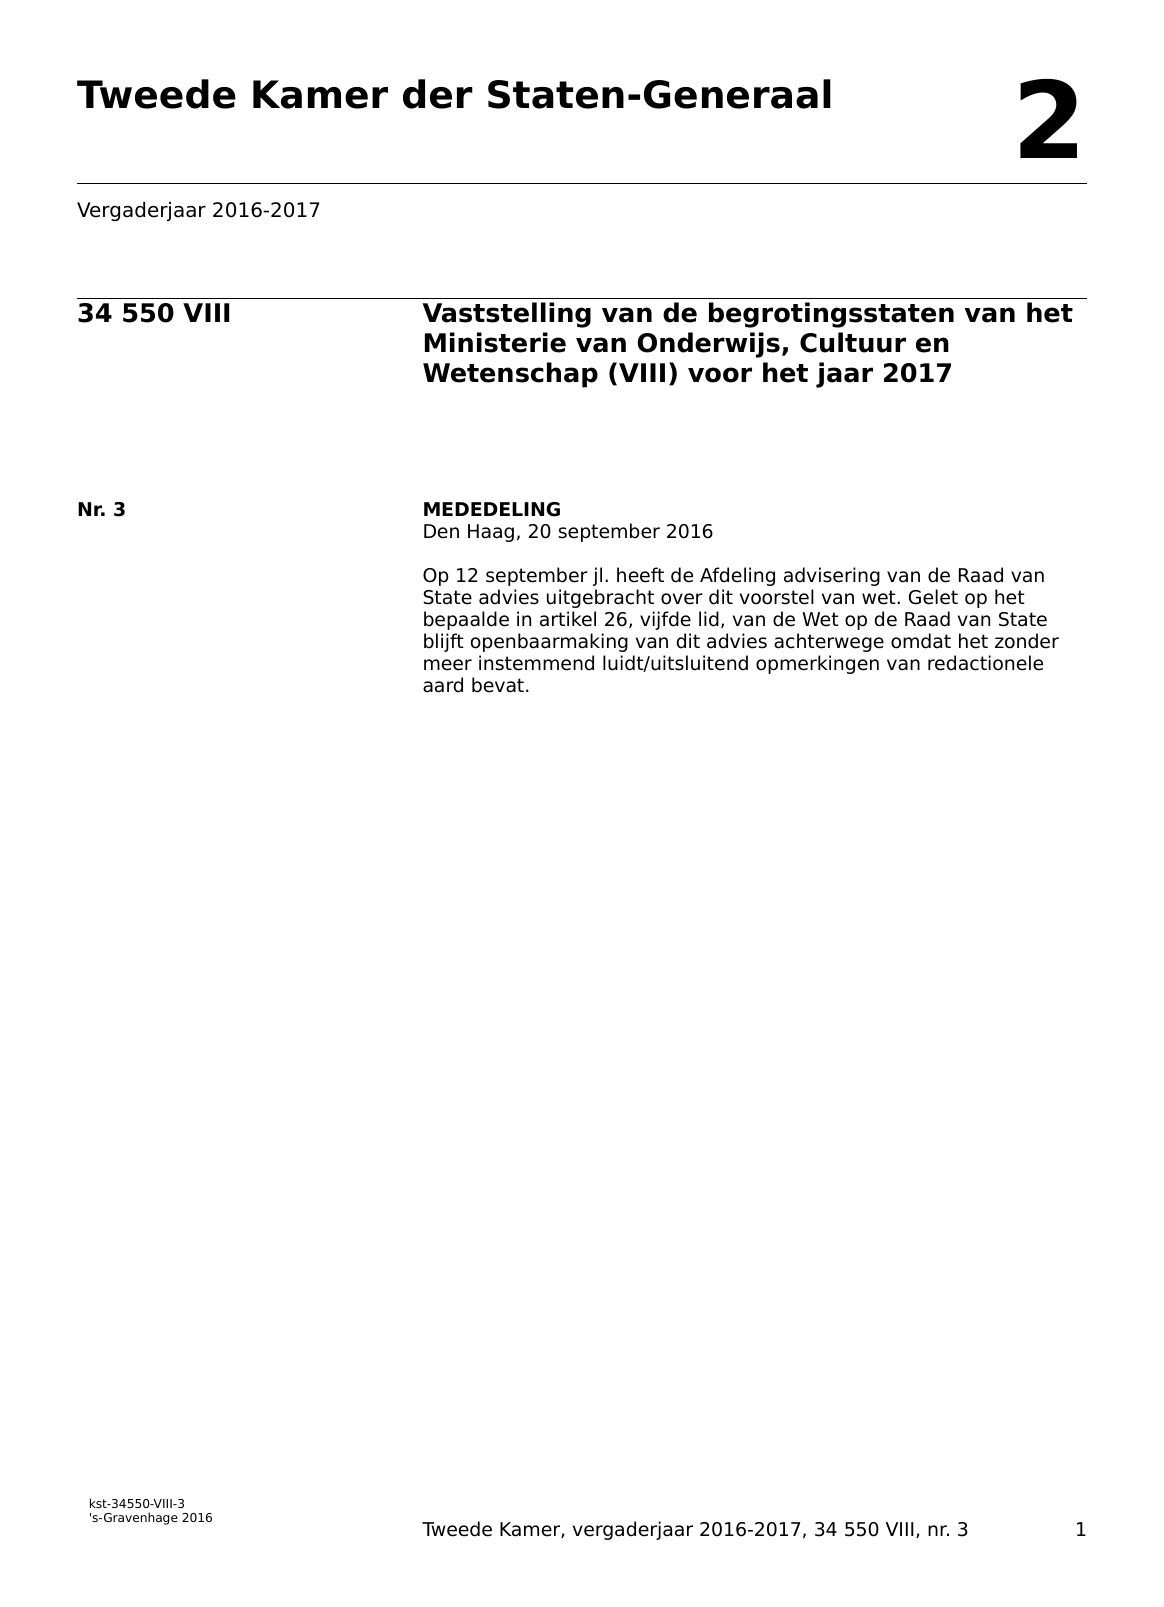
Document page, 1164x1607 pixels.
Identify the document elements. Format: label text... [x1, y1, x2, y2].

table_header 2 [886, 59, 1087, 183]
subtitle Nr. 3 MEDEDELING [77, 499, 1087, 521]
subtitle 34 550 VIII Vaststelling van de begrotingsstaten van het Ministerie van Onderwijs, Cultuur en Wetenschap (VIII) voor het jaar 2017 [77, 299, 1087, 388]
text kst-34550-VIII-3 [88, 1497, 323, 1511]
table_cell Vergaderjaar 2016-2017 [77, 184, 1087, 298]
table_header Tweede Kamer der Staten-Generaal [77, 59, 886, 183]
text Den Haag, 20 september 2016 [422, 521, 1087, 543]
text 's-Gravenhage 2016 [88, 1511, 323, 1525]
text Op 12 september jl. heeft de Afdeling advisering van de Raad van State advies uitgebracht over dit voorstel van wet. Gelet op het bepaalde in artikel 26, vijfde lid, van de Wet op de Raad van State blijft openbaarmaking van dit advies achterwege omdat het zonder meer instemmend luidt/uitsluitend opmerkingen van redactionele aard bevat. [422, 565, 1087, 697]
